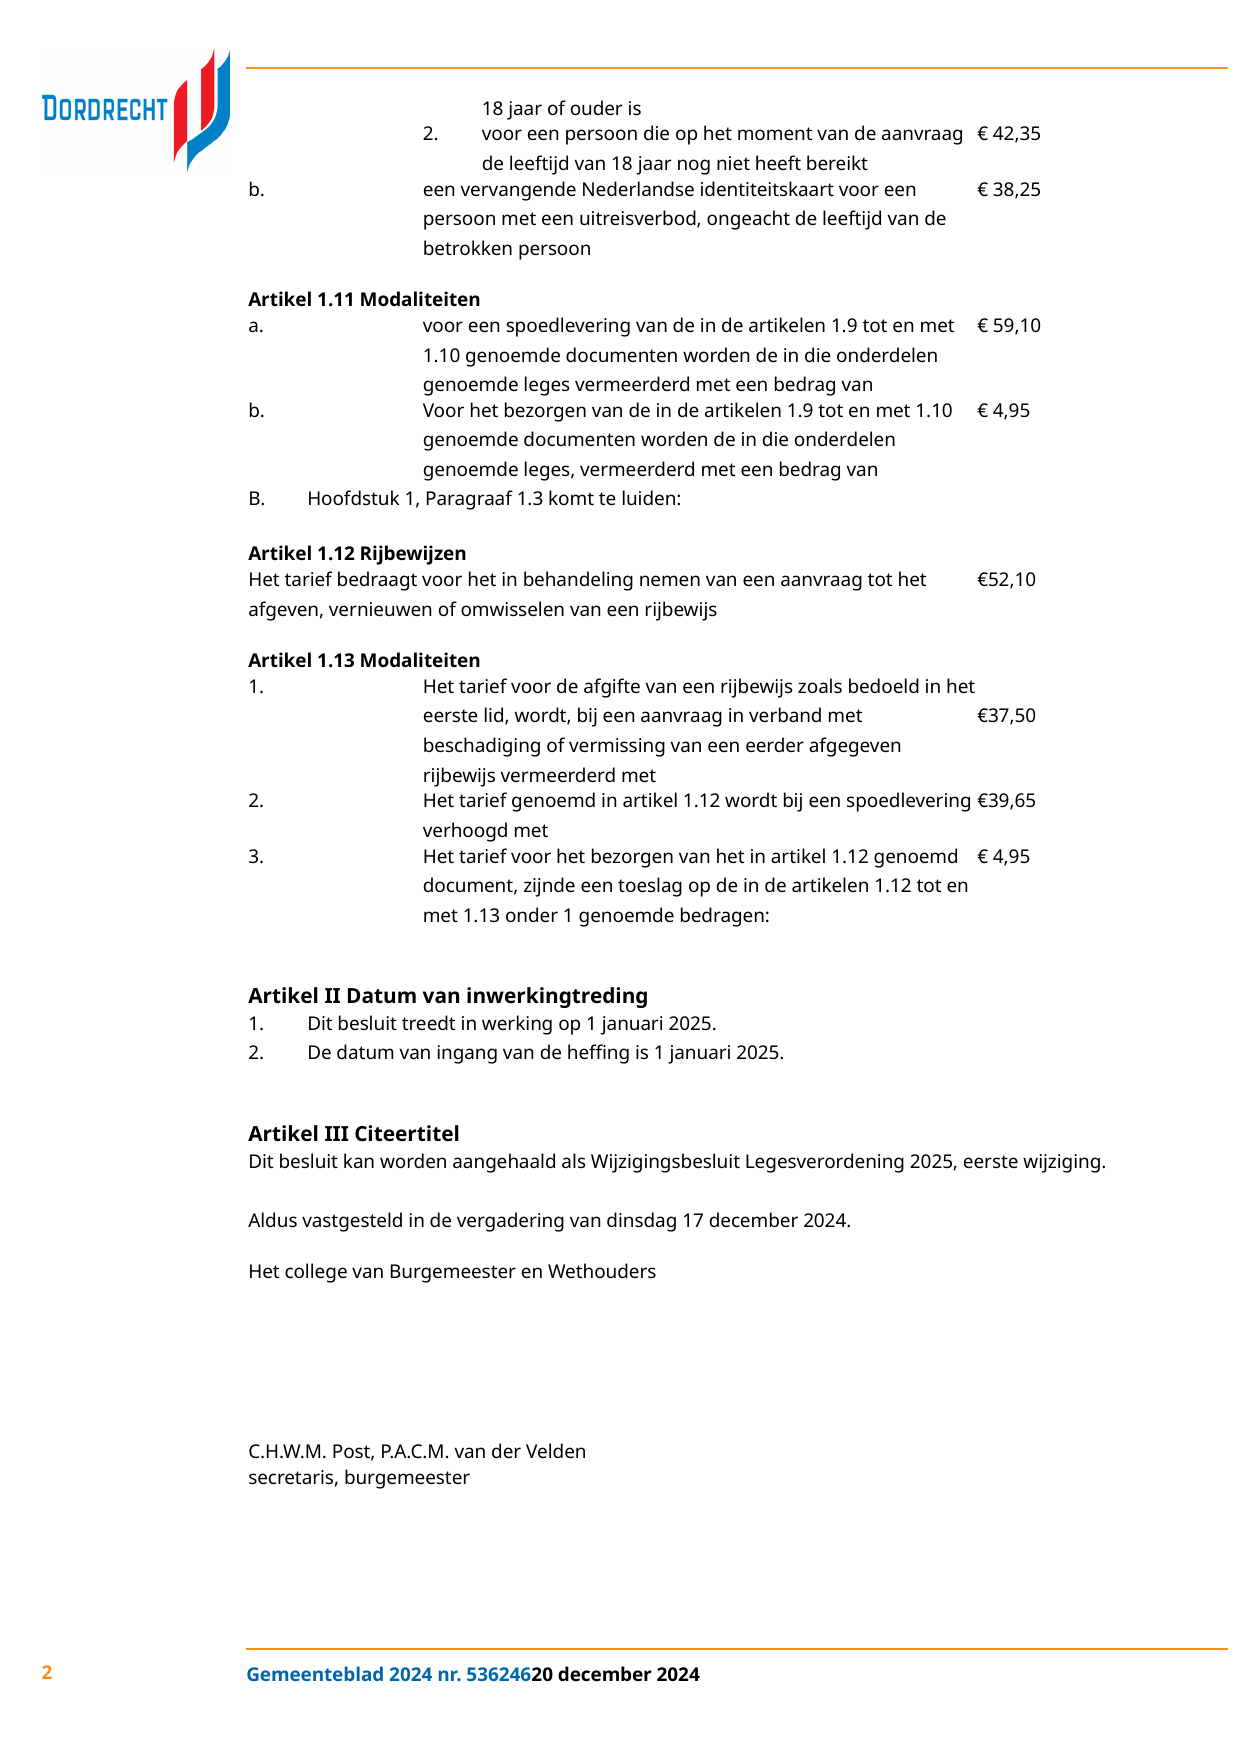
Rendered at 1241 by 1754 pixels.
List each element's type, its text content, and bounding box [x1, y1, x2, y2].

table_cell [977, 286, 1152, 312]
table_cell een vervangende Nederlandse identiteitskaart voor een persoon met een uitreisverbod, ongeacht de leeftijd van de betrokken persoon [423, 176, 977, 261]
table_cell Artikel 1.11 Modaliteiten [248, 286, 977, 312]
table_cell € 38,25 [977, 176, 1152, 261]
table_cell Artikel 1.12 Rijbewijzen [248, 541, 977, 566]
table_cell [977, 622, 1152, 647]
table_cell [248, 95, 423, 121]
list Hoofdstuk 1, Paragraaf 1.3 komt te luiden: [248, 485, 1152, 511]
table_cell Het tarief voor het bezorgen van het in artikel 1.12 genoemd document, zijnde een toeslag op de in de artikelen 1.12 tot en met 1.13 onder 1 genoemde bedragen: [423, 843, 977, 928]
table_cell 18 jaar of ouder is [423, 95, 977, 121]
table_cell 2. [248, 788, 423, 843]
table_cell [977, 95, 1152, 121]
text secretaris, burgemeester [248, 1464, 1152, 1490]
table_cell b. [248, 176, 423, 261]
table_cell 3. [248, 843, 423, 928]
text Artikel II Datum van inwerkingtreding [248, 981, 1152, 1010]
table_cell € 4,95 [977, 843, 1152, 928]
table_cell b. [248, 397, 423, 482]
table_cell Het tarief bedraagt voor het in behandeling nemen van een aanvraag tot het afgeven, vernieuwen of omwisselen van een rijbewijs [248, 566, 977, 622]
table_cell € 4,95 [977, 397, 1152, 482]
table_cell 1. [248, 673, 423, 788]
table_cell € 42,35 [977, 121, 1152, 176]
table_header [977, 515, 1152, 541]
text C.H.W.M. Post, P.A.C.M. van der Velden [248, 1439, 1152, 1464]
table_cell [977, 648, 1152, 673]
table_cell voor een persoon die op het moment van de aanvraag de leeftijd van 18 jaar nog niet heeft bereikt [423, 121, 977, 176]
table_cell [977, 261, 1152, 286]
table_cell [977, 541, 1152, 566]
table_cell €52,10 [977, 566, 1152, 622]
table_cell [248, 121, 423, 176]
table_cell €39,65 [977, 788, 1152, 843]
table_cell [248, 622, 977, 647]
text Aldus vastgesteld in de vergadering van dinsdag 17 december 2024. [248, 1207, 1152, 1233]
table_cell Voor het bezorgen van de in de artikelen 1.9 tot en met 1.10 genoemde documenten worden de in die onderdelen genoemde leges, vermeerderd met een bedrag van [423, 397, 977, 482]
table_cell € 59,10 [977, 312, 1152, 397]
text Artikel III Citeertitel [248, 1119, 1152, 1148]
table_cell €37,50 [977, 673, 1152, 788]
table_cell voor een spoedlevering van de in de artikelen 1.9 tot en met 1.10 genoemde documenten worden de in die onderdelen genoemde leges vermeerderd met een bedrag van [423, 312, 977, 397]
table_header [248, 515, 977, 541]
table_cell a. [248, 312, 423, 397]
picture [41, 47, 231, 172]
list Dit besluit treedt in werking op 1 januari 2025. [248, 1010, 1152, 1036]
text Het college van Burgemeester en Wethouders [248, 1258, 1152, 1284]
table_cell Artikel 1.13 Modaliteiten [248, 648, 977, 673]
text Dit besluit kan worden aangehaald als Wijzigingsbesluit Legesverordening 2025, eerste wijziging. [248, 1148, 1152, 1174]
table_cell [248, 261, 977, 286]
table_cell Het tarief genoemd in artikel 1.12 wordt bij een spoedlevering verhoogd met [423, 788, 977, 843]
list De datum van ingang van de heffing is 1 januari 2025. [248, 1039, 1152, 1065]
table_cell Het tarief voor de afgifte van een rijbewijs zoals bedoeld in het eerste lid, wordt, bij een aanvraag in verband met beschadiging of vermissing van een eerder afgegeven rijbewijs vermeerderd met [423, 673, 977, 788]
